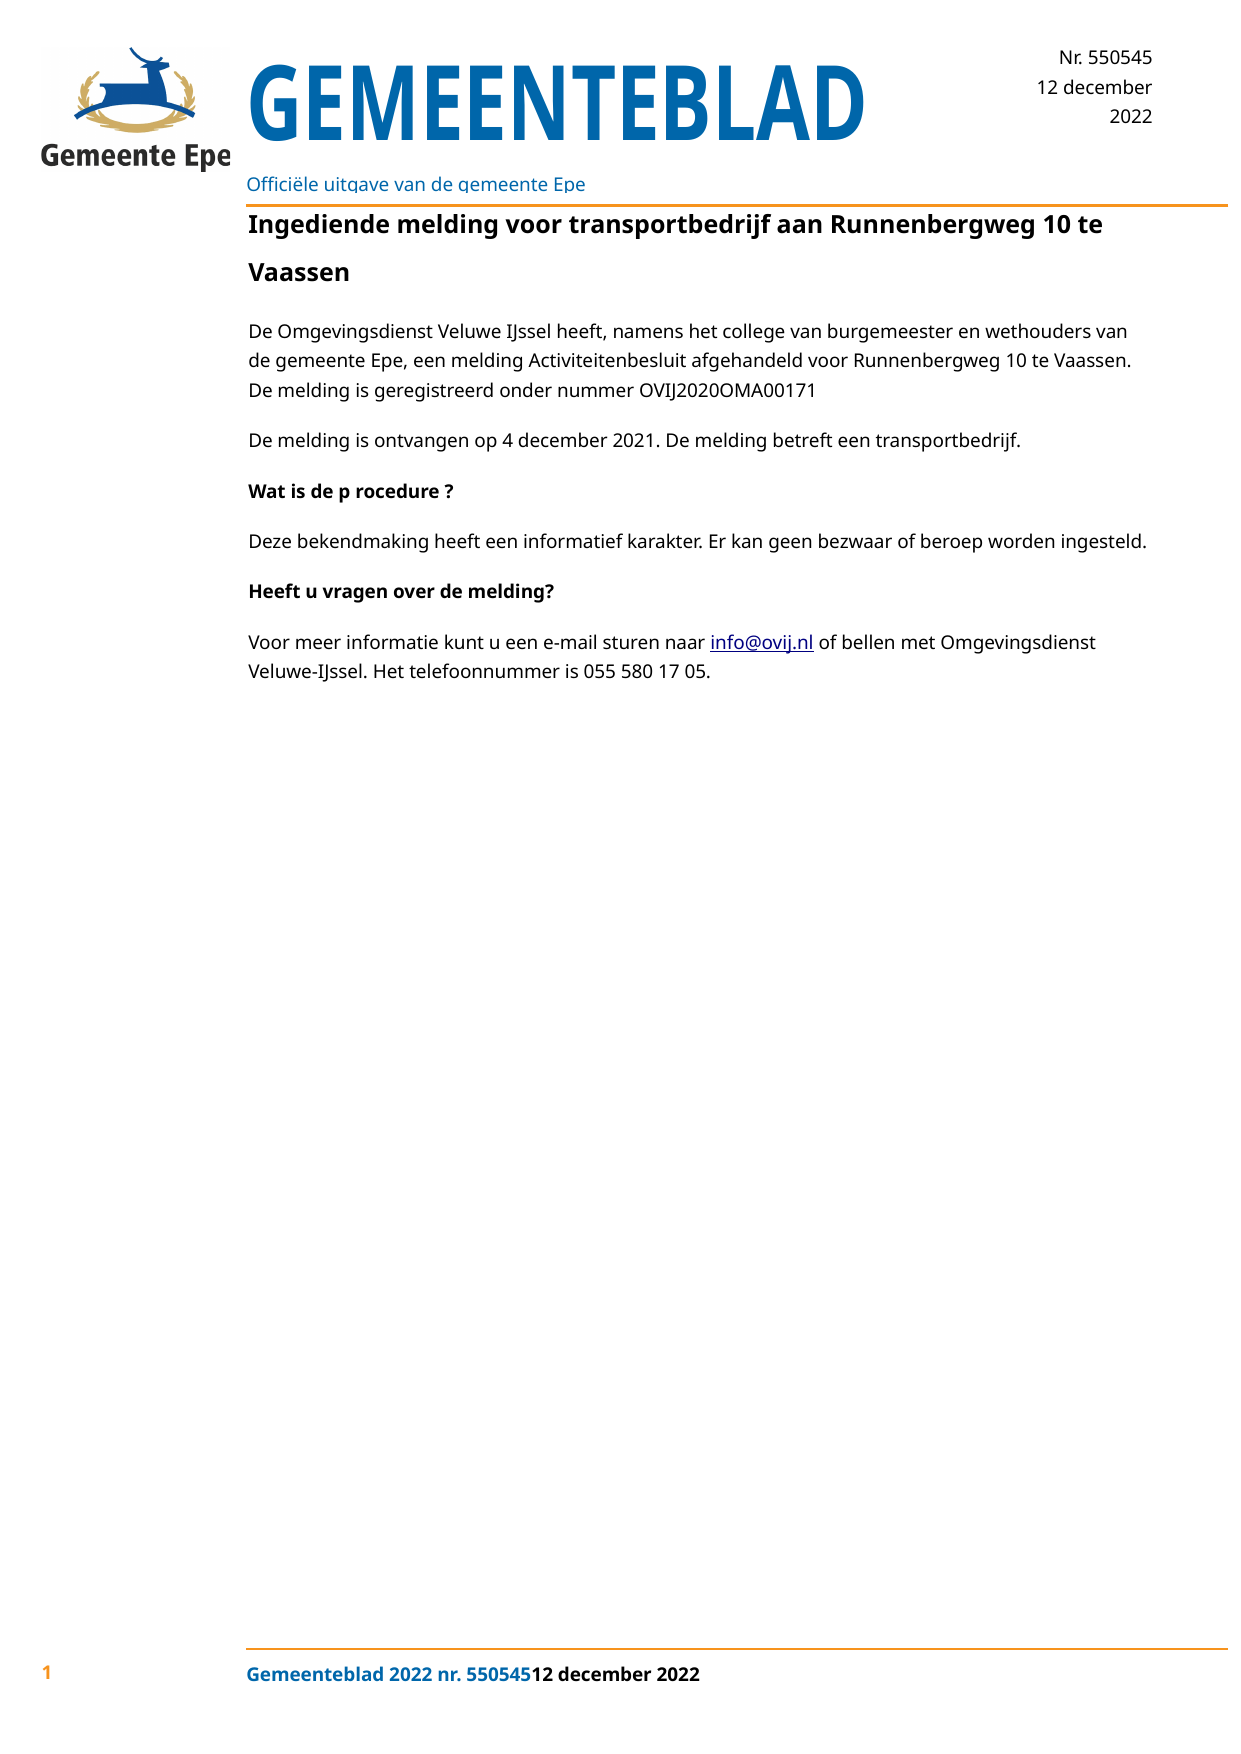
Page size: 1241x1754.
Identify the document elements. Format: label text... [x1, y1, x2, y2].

text Voor meer informatie kunt u een e-mail sturen naar info@ovij.nl of bellen met Omgevingsdienst Veluwe-IJssel. Het telefoonnummer is 055 580 17 05. [248, 629, 1152, 684]
text De Omgevingsdienst Veluwe IJssel heeft, namens het college van burgemeester en wethouders van de gemeente Epe, een melding Activiteitenbesluit afgehandeld voor Runnenbergweg 10 te Vaassen. De melding is geregistreerd onder nummer OVIJ2020OMA00171 [248, 318, 1152, 403]
text Ingediende melding voor transportbedrijf aan Runnenbergweg 10 te Vaassen [248, 207, 1152, 288]
text Heeft u vragen over de melding? [248, 579, 1152, 604]
text Deze bekendmaking heeft een informatief karakter. Er kan geen bezwaar of beroep worden ingesteld. [248, 528, 1152, 554]
text Wat is de p rocedure ? [248, 478, 1152, 504]
picture [41, 47, 231, 172]
text De melding is ontvangen op 4 december 2021. De melding betreft een transportbedrijf. [248, 427, 1152, 453]
